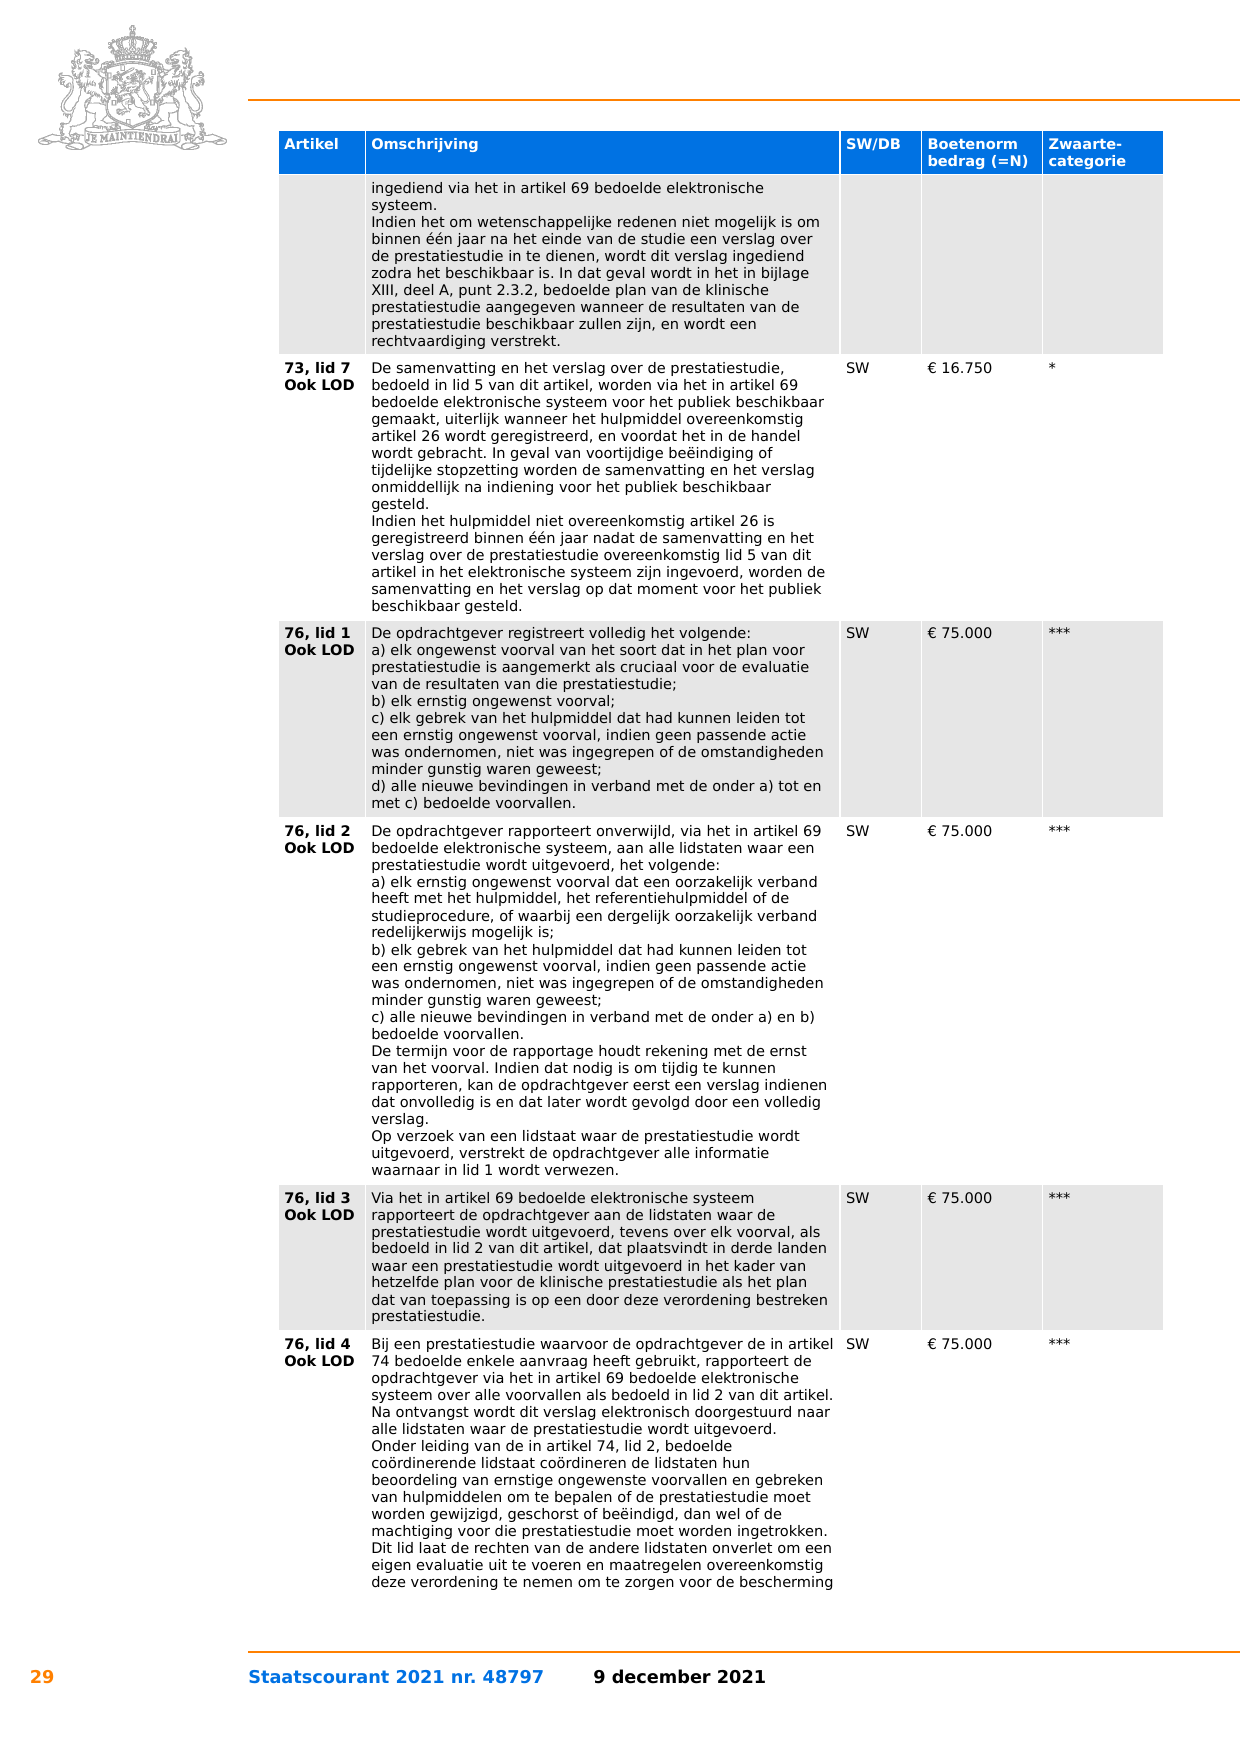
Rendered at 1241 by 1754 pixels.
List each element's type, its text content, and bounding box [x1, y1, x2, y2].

table_cell *** [1043, 818, 1163, 1184]
table_header SW/DB [841, 131, 921, 174]
table_cell [841, 175, 921, 354]
table_header Artikel [279, 131, 365, 174]
table_cell *** [1043, 1331, 1163, 1595]
table_cell € 75.000 [922, 1185, 1042, 1330]
table_cell De opdrachtgever registreert volledig het volgende: a) elk ongewenst voorval van het soort dat in het plan voor prestatiestudie is aangemerkt als cruciaal voor de evaluatie van de resultaten van die prestatiestudie; b) elk ernstig ongewenst voorval; c) elk gebrek van het hulpmiddel dat had kunnen leiden tot een ernstig ongewenst voorval, indien geen passende actie was ondernomen, niet was ingegrepen of de omstandigheden minder gunstig waren geweest; d) alle nieuwe bevindingen in verband met de onder a) tot en met c) bedoelde voorvallen. [366, 621, 839, 817]
table_cell De samenvatting en het verslag over de prestatiestudie, bedoeld in lid 5 van dit artikel, worden via het in artikel 69 bedoelde elektronische systeem voor het publiek beschikbaar gemaakt, uiterlijk wanneer het hulpmiddel overeenkomstig artikel 26 wordt geregistreerd, en voordat het in de handel wordt gebracht. In geval van voortijdige beëindiging of tijdelijke stopzetting worden de samenvatting en het verslag onmiddellijk na indiening voor het publiek beschikbaar gesteld. Indien het hulpmiddel niet overeenkomstig artikel 26 is geregistreerd binnen één jaar nadat de samenvatting en het verslag over de prestatiestudie overeenkomstig lid 5 van dit artikel in het elektronische systeem zijn ingevoerd, worden de samenvatting en het verslag op dat moment voor het publiek beschikbaar gesteld. [366, 356, 839, 619]
table_cell [279, 175, 365, 354]
table_cell *** [1043, 1185, 1163, 1330]
table_cell 76, lid 4 Ook LOD [279, 1331, 365, 1595]
table_cell [922, 175, 1042, 354]
table_cell 76, lid 2 Ook LOD [279, 818, 365, 1184]
table_cell SW [841, 818, 921, 1184]
table_cell * [1043, 356, 1163, 619]
table_cell De opdrachtgever rapporteert onverwijld, via het in artikel 69 bedoelde elektronische systeem, aan alle lidstaten waar een prestatiestudie wordt uitgevoerd, het volgende: a) elk ernstig ongewenst voorval dat een oorzakelijk verband heeft met het hulpmiddel, het referentiehulpmiddel of de studieprocedure, of waarbij een dergelijk oorzakelijk verband redelijkerwijs mogelijk is; b) elk gebrek van het hulpmiddel dat had kunnen leiden tot een ernstig ongewenst voorval, indien geen passende actie was ondernomen, niet was ingegrepen of de omstandigheden minder gunstig waren geweest; c) alle nieuwe bevindingen in verband met de onder a) en b) bedoelde voorvallen. De termijn voor de rapportage houdt rekening met de ernst van het voorval. Indien dat nodig is om tijdig te kunnen rapporteren, kan de opdrachtgever eerst een verslag indienen dat onvolledig is en dat later wordt gevolgd door een volledig verslag. Op verzoek van een lidstaat waar de prestatiestudie wordt uitgevoerd, verstrekt de opdrachtgever alle informatie waarnaar in lid 1 wordt verwezen. [366, 818, 839, 1184]
table_cell 76, lid 1 Ook LOD [279, 621, 365, 817]
table_cell SW [841, 621, 921, 817]
table_header Zwaarte-categorie [1043, 131, 1163, 174]
picture [38, 25, 227, 150]
table_cell 73, lid 7 Ook LOD [279, 356, 365, 619]
table_cell € 75.000 [922, 1331, 1042, 1595]
table_cell SW [841, 1185, 921, 1330]
table_cell € 16.750 [922, 356, 1042, 619]
table_cell ingediend via het in artikel 69 bedoelde elektronische systeem. Indien het om wetenschappelijke redenen niet mogelijk is om binnen één jaar na het einde van de studie een verslag over de prestatiestudie in te dienen, wordt dit verslag ingediend zodra het beschikbaar is. In dat geval wordt in het in bijlage XIII, deel A, punt 2.3.2, bedoelde plan van de klinische prestatiestudie aangegeven wanneer de resultaten van de prestatiestudie beschikbaar zullen zijn, en wordt een rechtvaardiging verstrekt. [366, 175, 839, 354]
table_cell € 75.000 [922, 818, 1042, 1184]
table_cell Bij een prestatiestudie waarvoor de opdrachtgever de in artikel 74 bedoelde enkele aanvraag heeft gebruikt, rapporteert de opdrachtgever via het in artikel 69 bedoelde elektronische systeem over alle voorvallen als bedoeld in lid 2 van dit artikel. Na ontvangst wordt dit verslag elektronisch doorgestuurd naar alle lidstaten waar de prestatiestudie wordt uitgevoerd. Onder leiding van de in artikel 74, lid 2, bedoelde coördinerende lidstaat coördineren de lidstaten hun beoordeling van ernstige ongewenste voorvallen en gebreken van hulpmiddelen om te bepalen of de prestatiestudie moet worden gewijzigd, geschorst of beëindigd, dan wel of de machtiging voor die prestatiestudie moet worden ingetrokken. Dit lid laat de rechten van de andere lidstaten onverlet om een eigen evaluatie uit te voeren en maatregelen overeenkomstig deze verordening te nemen om te zorgen voor de bescherming [366, 1331, 839, 1595]
table_cell SW [841, 356, 921, 619]
table_cell € 75.000 [922, 621, 1042, 817]
table_cell Via het in artikel 69 bedoelde elektronische systeem rapporteert de opdrachtgever aan de lidstaten waar de prestatiestudie wordt uitgevoerd, tevens over elk voorval, als bedoeld in lid 2 van dit artikel, dat plaatsvindt in derde landen waar een prestatiestudie wordt uitgevoerd in het kader van hetzelfde plan voor de klinische prestatiestudie als het plan dat van toepassing is op een door deze verordening bestreken prestatiestudie. [366, 1185, 839, 1330]
table_header Boetenorm bedrag (=N) [922, 131, 1042, 174]
table_cell 76, lid 3 Ook LOD [279, 1185, 365, 1330]
table_cell *** [1043, 621, 1163, 817]
table_cell SW [841, 1331, 921, 1595]
table_header Omschrijving [366, 131, 839, 174]
table_cell [1043, 175, 1163, 354]
